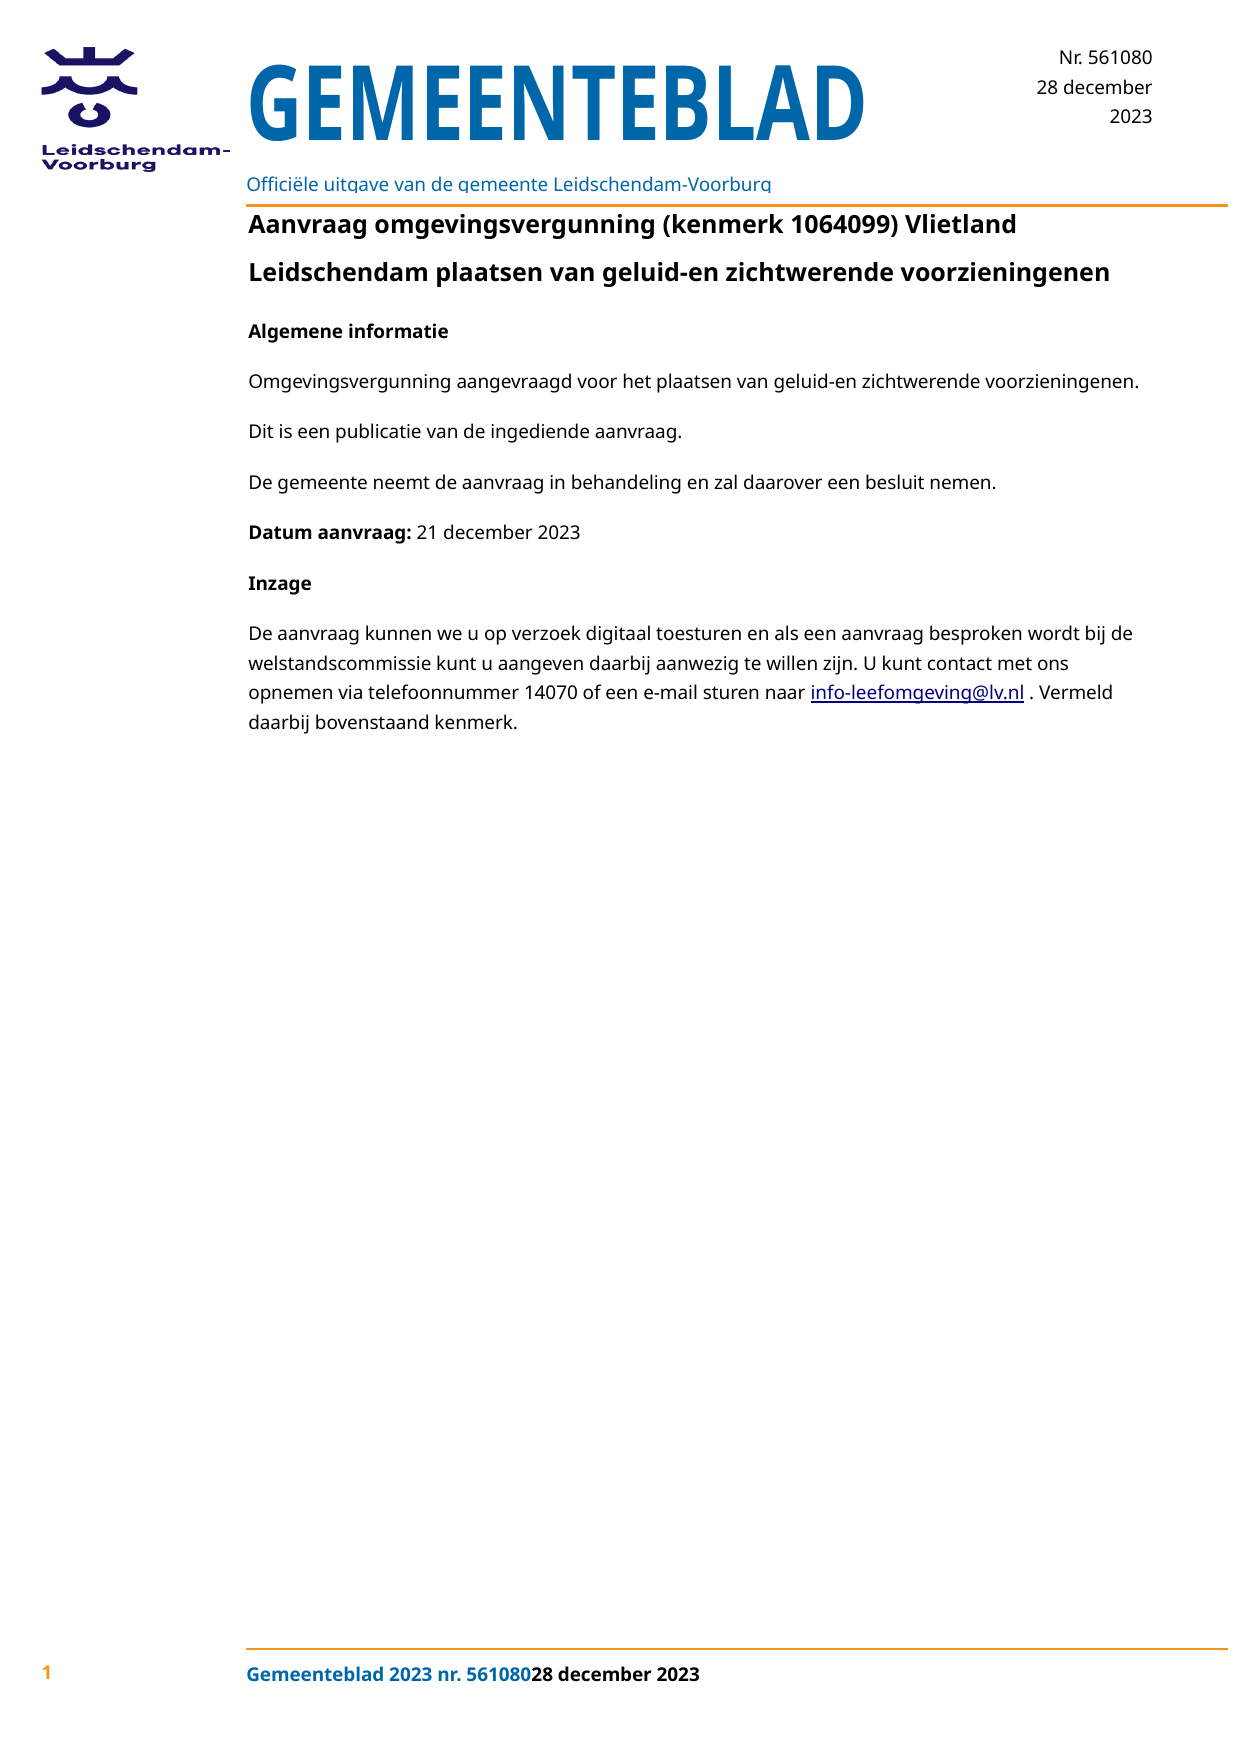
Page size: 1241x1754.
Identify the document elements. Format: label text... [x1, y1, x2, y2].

text Aanvraag omgevingsvergunning (kenmerk 1064099) Vlietland Leidschendam plaatsen van geluid-en zichtwerende voorzieningenen [248, 207, 1152, 288]
text Omgevingsvergunning aangevraagd voor het plaatsen van geluid-en zichtwerende voorzieningenen. [248, 368, 1152, 394]
text Dit is een publicatie van de ingediende aanvraag. [248, 419, 1152, 444]
text De aanvraag kunnen we u op verzoek digitaal toesturen en als een aanvraag besproken wordt bij de welstandscommissie kunt u aangeven daarbij aanwezig te willen zijn. U kunt contact met ons opnemen via telefoonnummer 14070 of een e-mail sturen naar info-leefomgeving@lv.nl . Vermeld daarbij bovenstaand kenmerk. [248, 620, 1152, 735]
text Inzage [248, 570, 1152, 596]
text Algemene informatie [248, 318, 1152, 344]
text Datum aanvraag: 21 december 2023 [248, 519, 1152, 545]
text De gemeente neemt de aanvraag in behandeling en zal daarover een besluit nemen. [248, 469, 1152, 495]
picture [41, 47, 231, 172]
